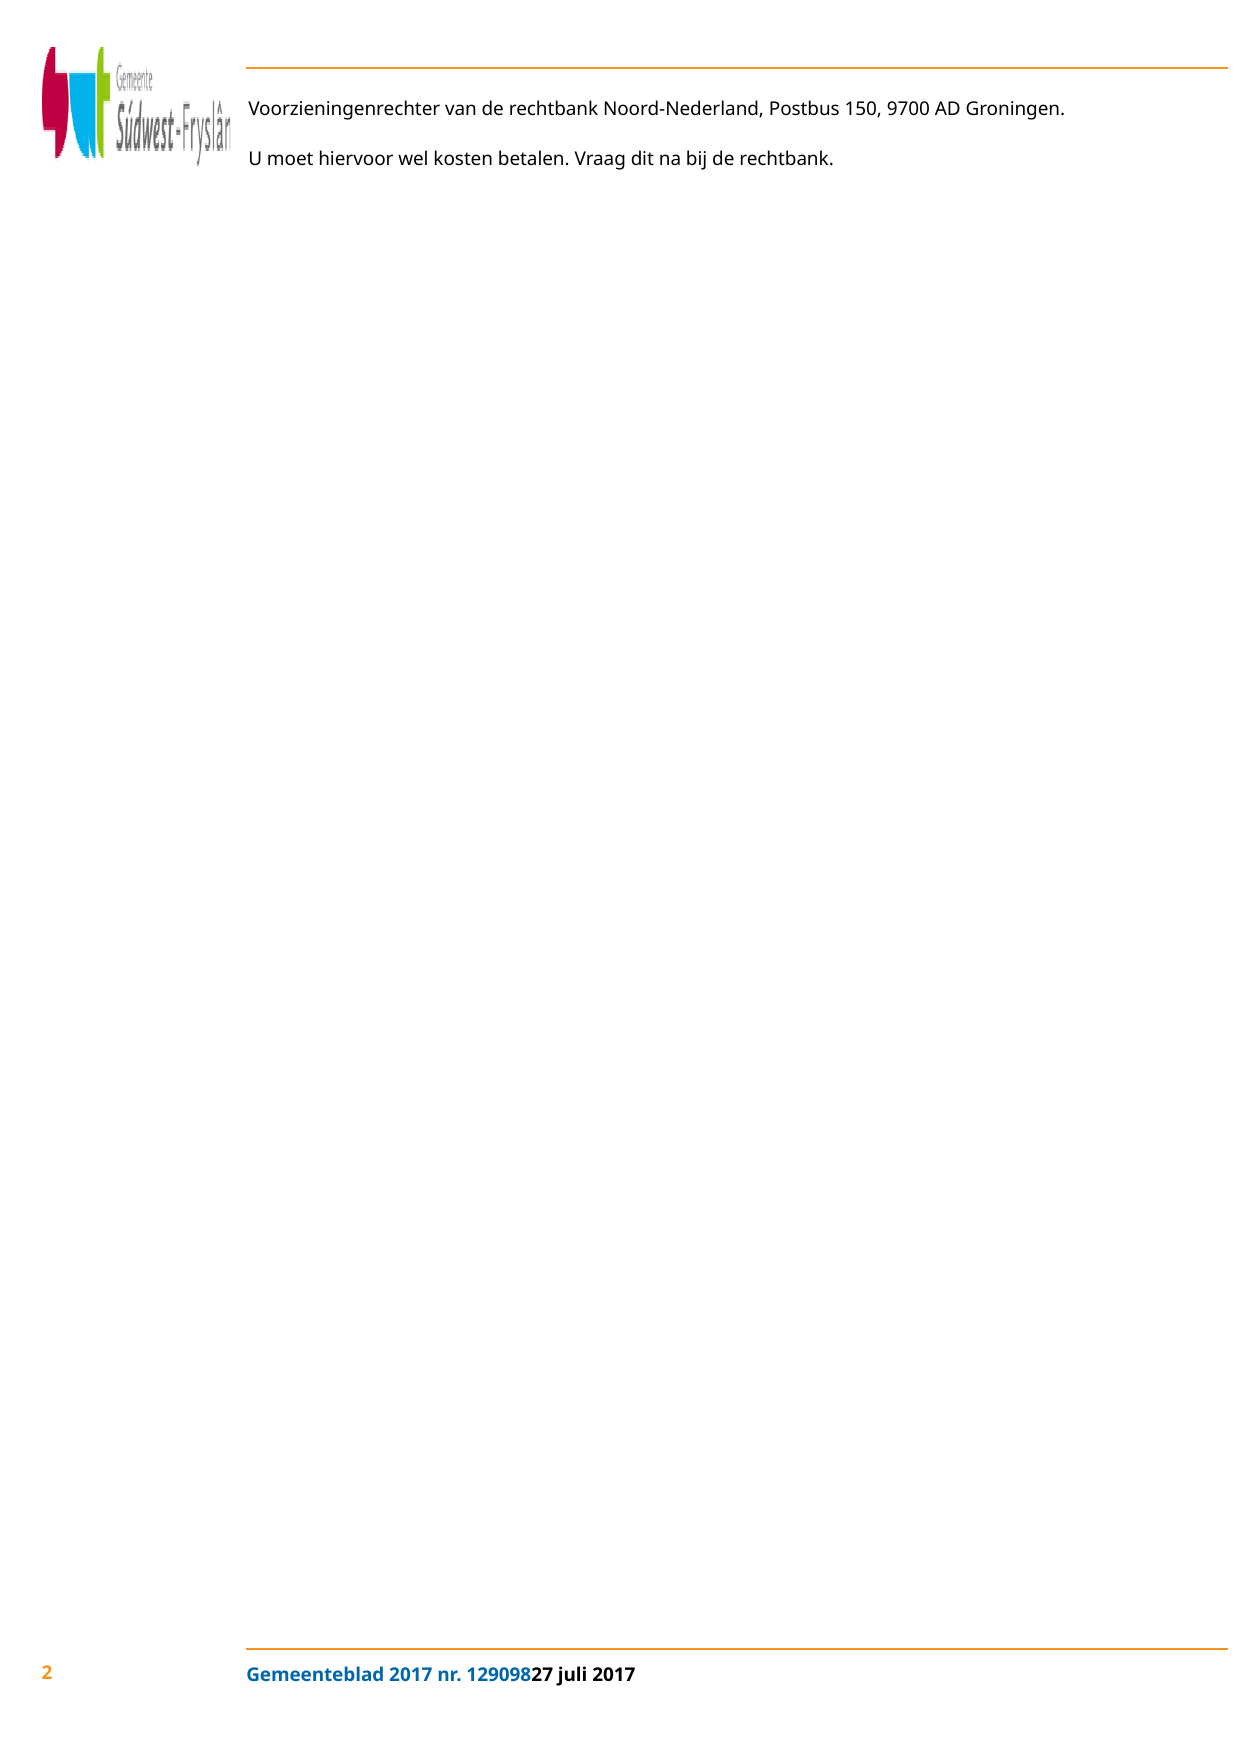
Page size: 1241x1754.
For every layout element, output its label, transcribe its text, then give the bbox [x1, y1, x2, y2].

text U moet hiervoor wel kosten betalen. Vraag dit na bij de rechtbank. [248, 145, 1152, 171]
text Voorzieningenrechter van de rechtbank Noord-Nederland, Postbus 150, 9700 AD Groningen. [248, 95, 1152, 121]
picture [41, 47, 231, 172]
